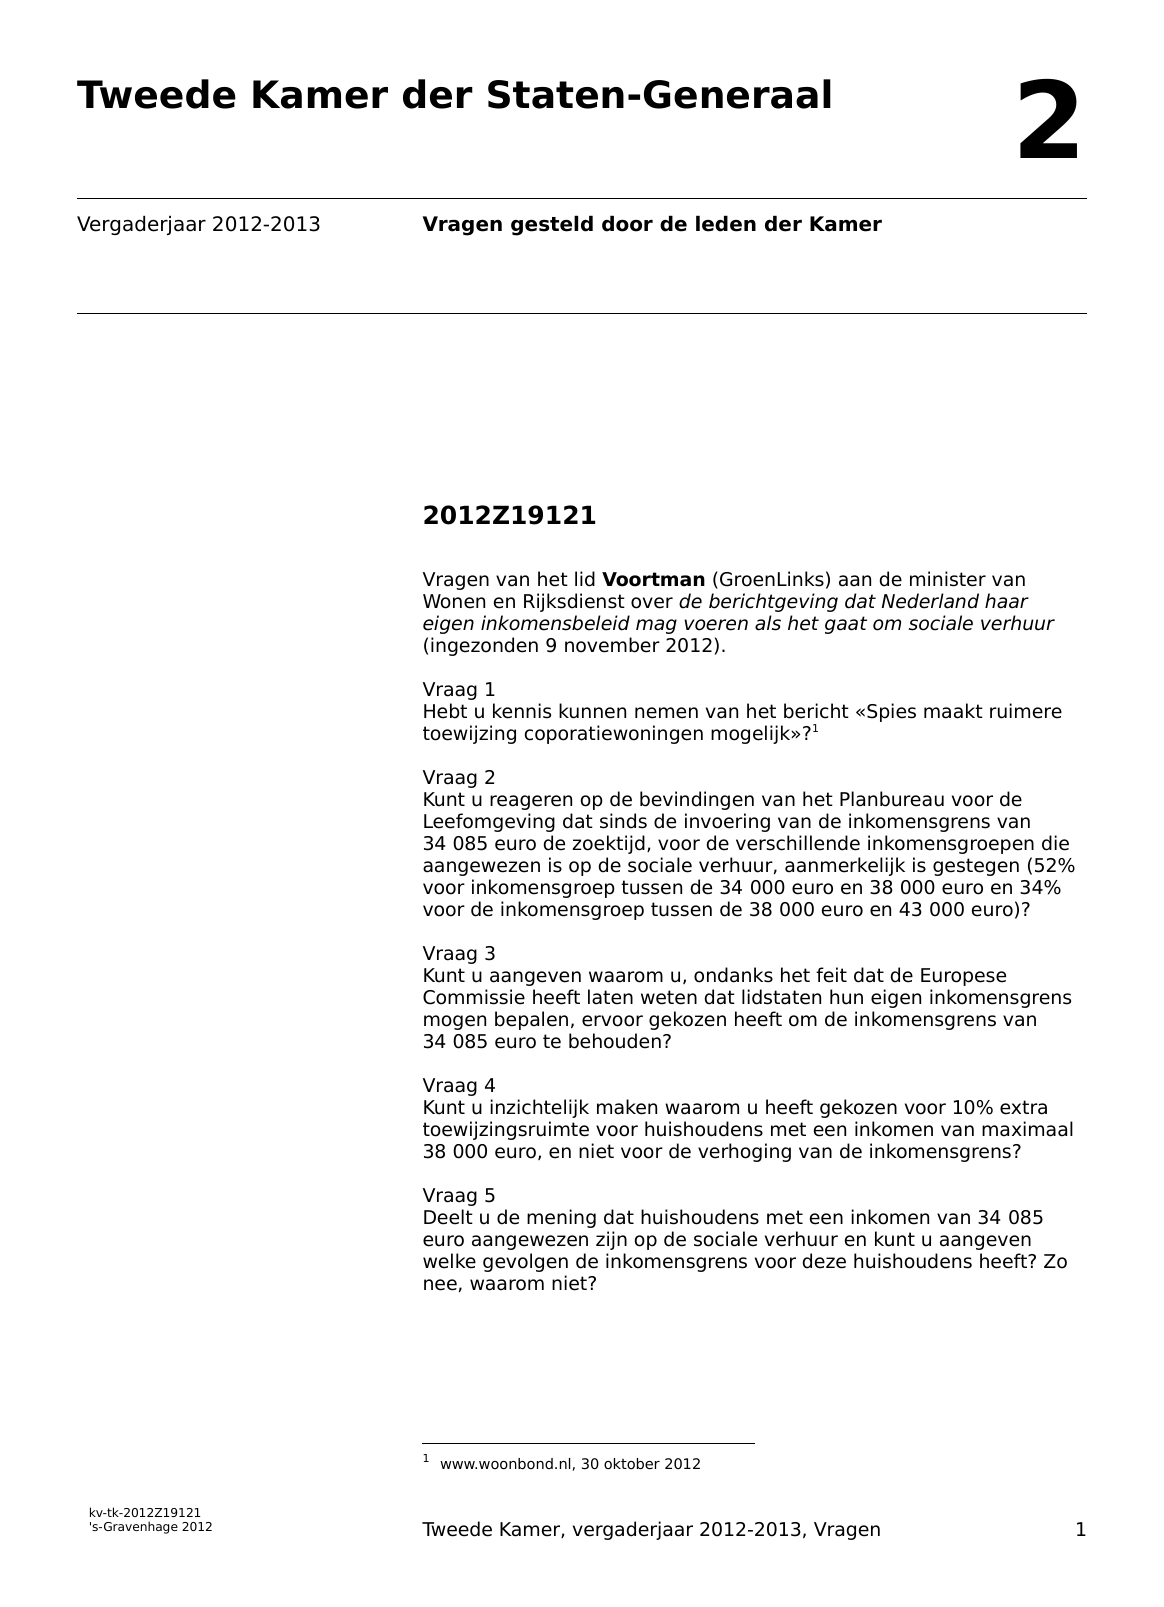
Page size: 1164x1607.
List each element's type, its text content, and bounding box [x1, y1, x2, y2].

text Kunt u aangeven waarom u, ondanks het feit dat de Europese Commissie heeft laten weten dat lidstaten hun eigen inkomensgrens mogen bepalen, ervoor gekozen heeft om de inkomensgrens van 34 085 euro te behouden? [422, 965, 1087, 1053]
text Kunt u inzichtelijk maken waarom u heeft gekozen voor 10% extra toewijzingsruimte voor huishoudens met een inkomen van maximaal 38 000 euro, en niet voor de verhoging van de inkomensgrens? [422, 1097, 1087, 1163]
text Kunt u reageren op de bevindingen van het Planbureau voor de Leefomgeving dat sinds de invoering van de inkomensgrens van 34 085 euro de zoektijd, voor de verschillende inkomensgroepen die aangewezen is op de sociale verhuur, aanmerkelijk is gestegen (52% voor inkomensgroep tussen de 34 000 euro en 38 000 euro en 34% voor de inkomensgroep tussen de 38 000 euro en 43 000 euro)? [422, 789, 1087, 921]
text Deelt u de mening dat huishoudens met een inkomen van 34 085 euro aangewezen zijn op de sociale verhuur en kunt u aangeven welke gevolgen de inkomensgrens voor deze huishoudens heeft? Zo nee, waarom niet? [422, 1207, 1087, 1295]
text www.woonbond.nl, 30 oktober 2012 [422, 1452, 1087, 1474]
table_cell Vragen gesteld door de leden der Kamer [422, 199, 1087, 313]
text 's-Gravenhage 2012 [88, 1520, 323, 1534]
text Vraag 3 [422, 943, 1087, 965]
table_header 2 [886, 59, 1087, 198]
text Vraag 1 [422, 679, 1087, 701]
table_cell Vergaderjaar 2012-2013 [77, 199, 422, 313]
text kv-tk-2012Z19121 [88, 1506, 323, 1520]
text Vragen van het lid Voortman (GroenLinks) aan de minister van Wonen en Rijksdienst over de berichtgeving dat Nederland haar eigen inkomensbeleid mag voeren als het gaat om sociale verhuur (ingezonden 9 november 2012). [422, 569, 1087, 657]
table_header Tweede Kamer der Staten-Generaal [77, 59, 886, 198]
text Vraag 2 [422, 767, 1087, 789]
text Hebt u kennis kunnen nemen van het bericht «Spies maakt ruimere toewijzing coporatiewoningen mogelijk»? [422, 701, 1087, 745]
text Vraag 4 [422, 1075, 1087, 1097]
text Vraag 5 [422, 1185, 1087, 1207]
text 2012Z19121 [422, 501, 1087, 531]
